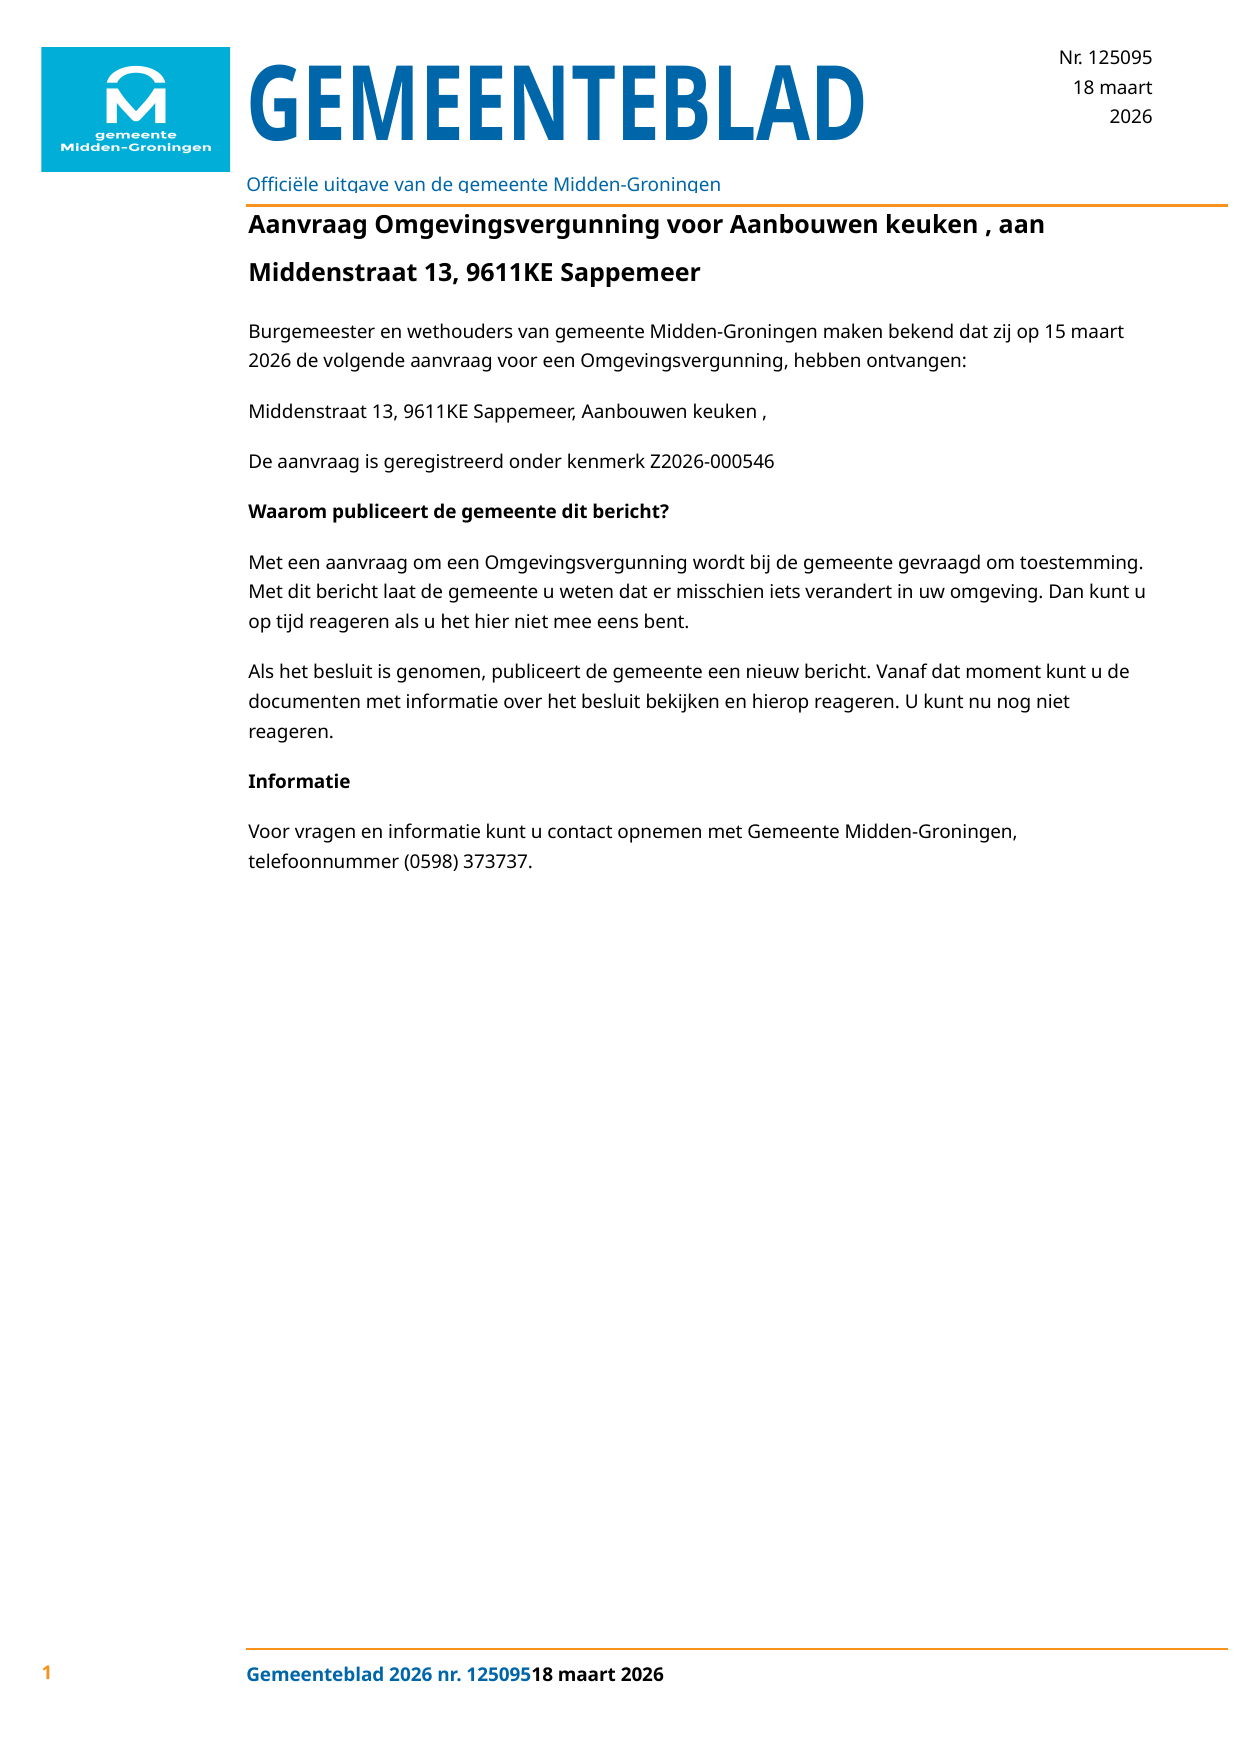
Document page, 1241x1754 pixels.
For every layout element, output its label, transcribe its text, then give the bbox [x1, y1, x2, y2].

text Voor vragen en informatie kunt u contact opnemen met Gemeente Midden-Groningen, telefoonnummer (0598) 373737. [248, 819, 1152, 874]
text Met een aanvraag om een Omgevingsvergunning wordt bij de gemeente gevraagd om toestemming. Met dit bericht laat de gemeente u weten dat er misschien iets verandert in uw omgeving. Dan kunt u op tijd reageren als u het hier niet mee eens bent. [248, 549, 1152, 634]
picture [107, 89, 165, 122]
text Waarom publiceert de gemeente dit bericht? [248, 499, 1152, 524]
picture [184, 146, 190, 153]
picture [108, 66, 164, 82]
text Aanvraag Omgevingsvergunning voor Aanbouwen keuken , aan Middenstraat 13, 9611KE Sappemeer [248, 207, 1152, 288]
text De aanvraag is geregistreerd onder kenmerk Z2026-000546 [248, 448, 1152, 474]
text Middenstraat 13, 9611KE Sappemeer, Aanbouwen keuken , [248, 398, 1152, 424]
text Als het besluit is genomen, publiceert de gemeente een nieuw bericht. Vanaf dat moment kunt u de documenten met informatie over het besluit bekijken en hierop reageren. U kunt nu nog niet reageren. [248, 659, 1152, 744]
text Informatie [248, 768, 1152, 794]
text Burgemeester en wethouders van gemeente Midden-Groningen maken bekend dat zij op 15 maart 2026 de volgende aanvraag voor een Omgevingsvergunning, hebben ontvangen: [248, 318, 1152, 373]
